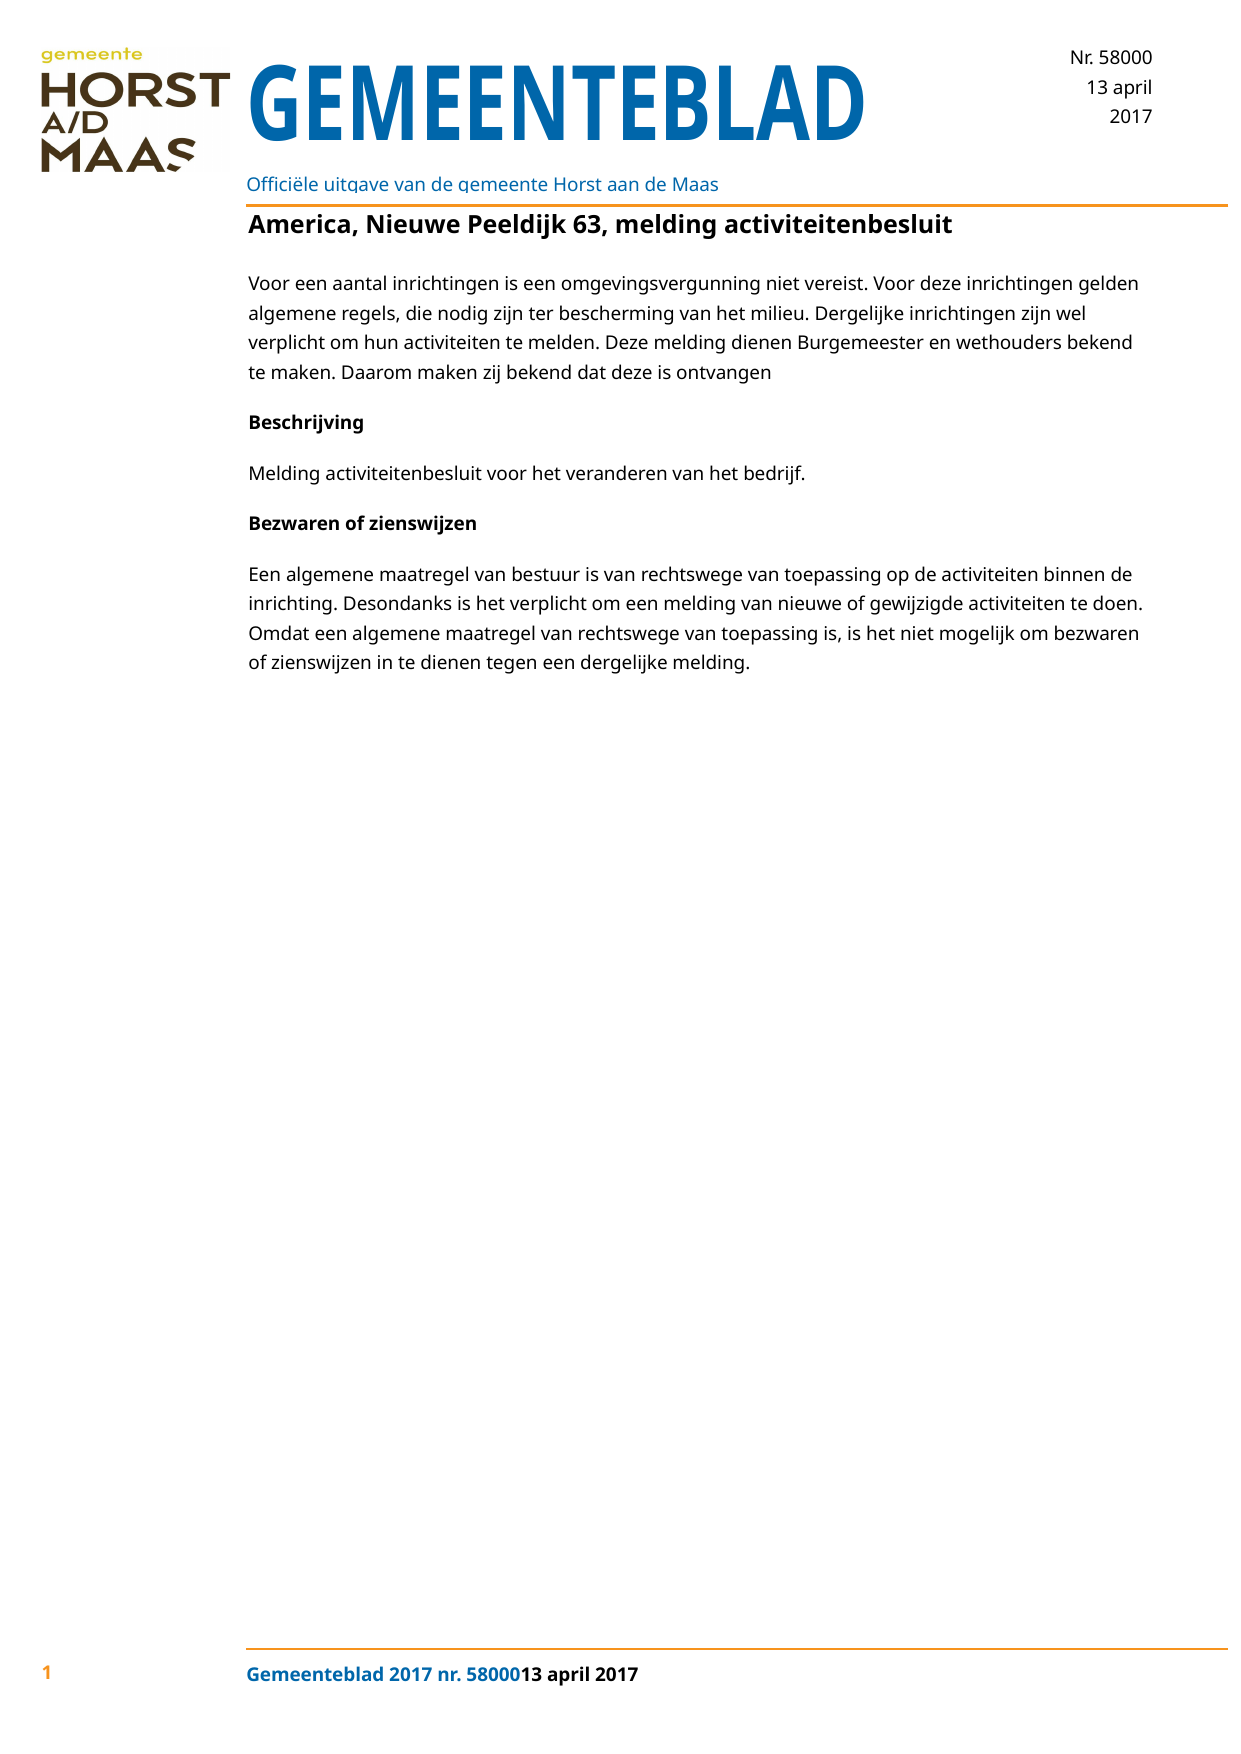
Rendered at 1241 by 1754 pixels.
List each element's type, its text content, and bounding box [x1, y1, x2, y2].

text Een algemene maatregel van bestuur is van rechtswege van toepassing op de activiteiten binnen de inrichting. Desondanks is het verplicht om een melding van nieuwe of gewijzigde activiteiten te doen. Omdat een algemene maatregel van rechtswege van toepassing is, is het niet mogelijk om bezwaren of zienswijzen in te dienen tegen een dergelijke melding. [248, 561, 1152, 675]
text Melding activiteitenbesluit voor het veranderen van het bedrijf. [248, 460, 1152, 486]
text Bezwaren of zienswijzen [248, 510, 1152, 536]
text America, Nieuwe Peeldijk 63, melding activiteitenbesluit [248, 207, 1152, 241]
picture [41, 47, 231, 172]
text Beschrijving [248, 409, 1152, 435]
text Voor een aantal inrichtingen is een omgevingsvergunning niet vereist. Voor deze inrichtingen gelden algemene regels, die nodig zijn ter bescherming van het milieu. Dergelijke inrichtingen zijn wel verplicht om hun activiteiten te melden. Deze melding dienen Burgemeester en wethouders bekend te maken. Daarom maken zij bekend dat deze is ontvangen [248, 270, 1152, 385]
